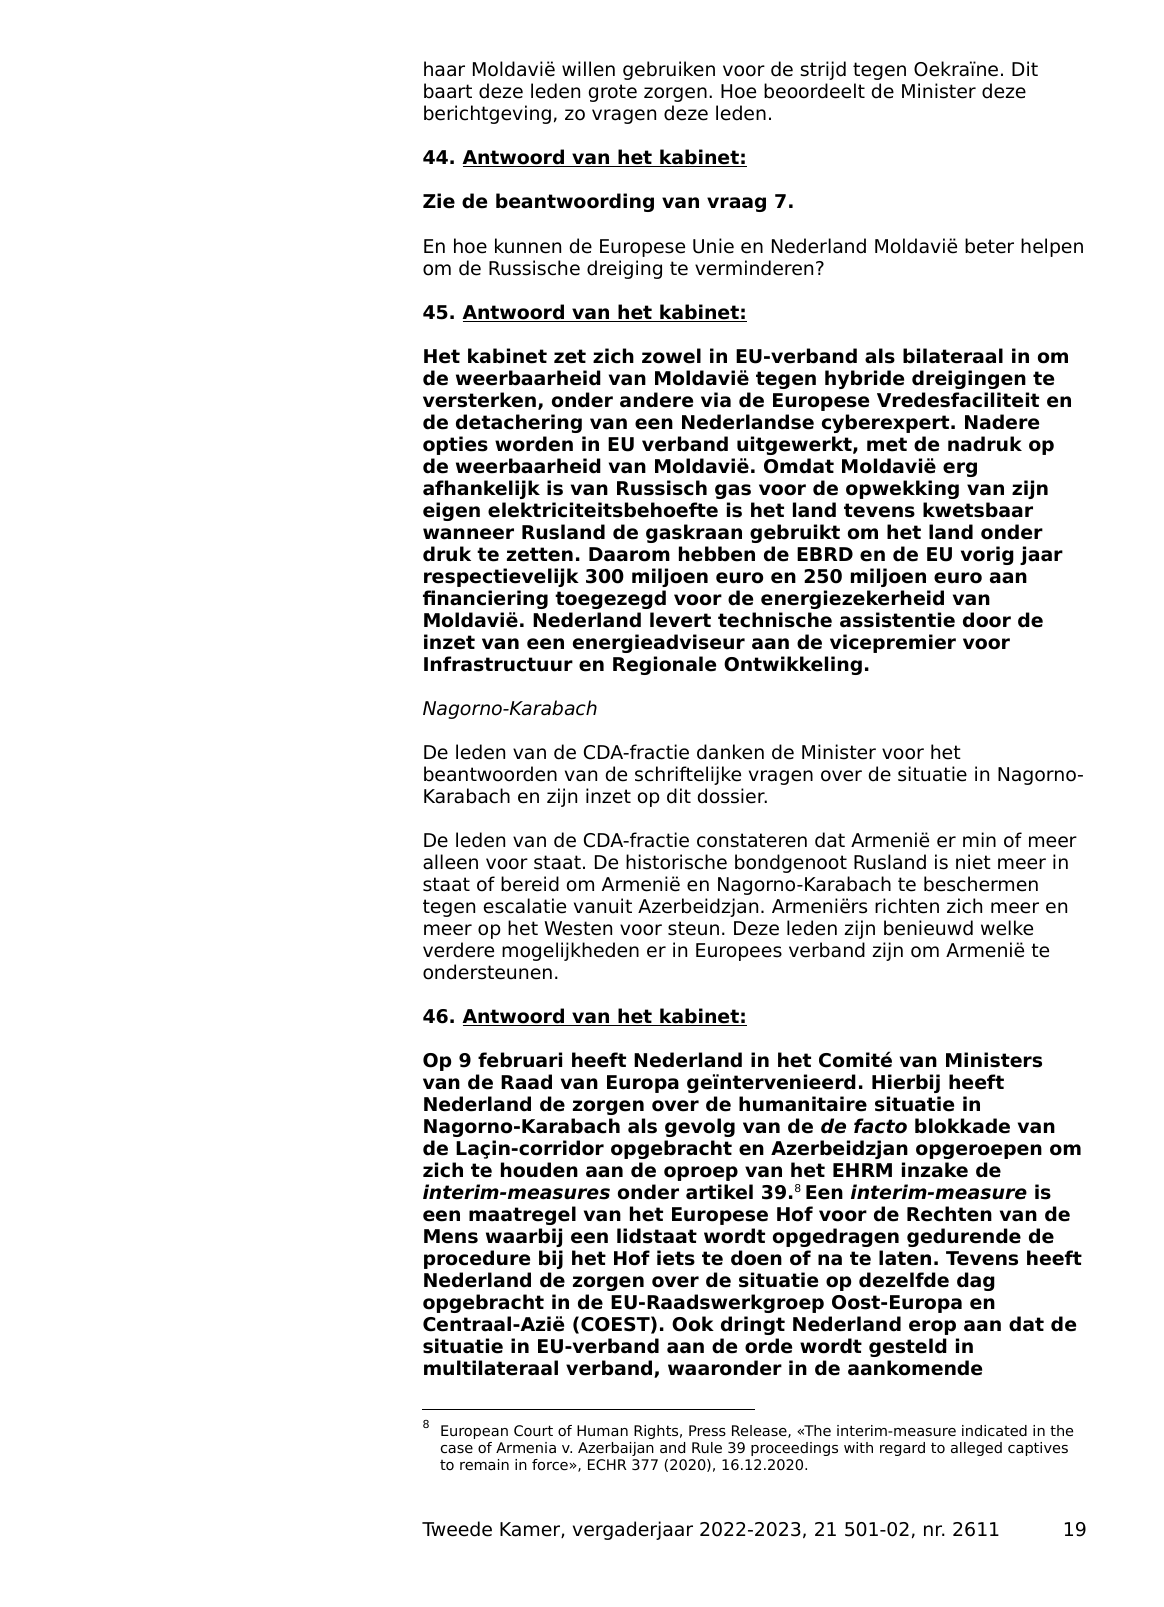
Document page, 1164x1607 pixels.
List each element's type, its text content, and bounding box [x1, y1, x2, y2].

text De leden van de CDA-fractie danken de Minister voor het beantwoorden van de schriftelijke vragen over de situatie in Nagorno-Karabach en zijn inzet op dit dossier. [422, 742, 1087, 808]
text 44. Antwoord van het kabinet: [422, 147, 1087, 169]
text Op 9 februari heeft Nederland in het Comité van Ministers van de Raad van Europa geïntervenieerd. Hierbij heeft Nederland de zorgen over de humanitaire situatie in Nagorno-Karabach als gevolg van de de facto blokkade van de Laçin-corridor opgebracht en Azerbeidzjan opgeroepen om zich te houden aan de oproep van het EHRM inzake de interim-measures onder artikel 39.Een interim-measure is een maatregel van het Europese Hof voor de Rechten van de Mens waarbij een lidstaat wordt opgedragen gedurende de procedure bij het Hof iets te doen of na te laten. Tevens heeft Nederland de zorgen over de situatie op dezelfde dag opgebracht in de EU-Raadswerkgroep Oost-Europa en Centraal-Azië (COEST). Ook dringt Nederland erop aan dat de situatie in EU-verband aan de orde wordt gesteld in multilateraal verband, waaronder in de aankomende [422, 1050, 1087, 1380]
text haar Moldavië willen gebruiken voor de strijd tegen Oekraïne. Dit baart deze leden grote zorgen. Hoe beoordeelt de Minister deze berichtgeving, zo vragen deze leden. [422, 59, 1087, 125]
text 46. Antwoord van het kabinet: [422, 1006, 1087, 1028]
text 45. Antwoord van het kabinet: [422, 302, 1087, 324]
text Het kabinet zet zich zowel in EU-verband als bilateraal in om de weerbaarheid van Moldavië tegen hybride dreigingen te versterken, onder andere via de Europese Vredesfaciliteit en de detachering van een Nederlandse cyberexpert. Nadere opties worden in EU verband uitgewerkt, met de nadruk op de weerbaarheid van Moldavië. Omdat Moldavië erg afhankelijk is van Russisch gas voor de opwekking van zijn eigen elektriciteitsbehoefte is het land tevens kwetsbaar wanneer Rusland de gaskraan gebruikt om het land onder druk te zetten. Daarom hebben de EBRD en de EU vorig jaar respectievelijk 300 miljoen euro en 250 miljoen euro aan financiering toegezegd voor de energiezekerheid van Moldavië. Nederland levert technische assistentie door de inzet van een energieadviseur aan de vicepremier voor Infrastructuur en Regionale Ontwikkeling. [422, 346, 1087, 676]
text De leden van de CDA-fractie constateren dat Armenië er min of meer alleen voor staat. De historische bondgenoot Rusland is niet meer in staat of bereid om Armenië en Nagorno-Karabach te beschermen tegen escalatie vanuit Azerbeidzjan. Armeniërs richten zich meer en meer op het Westen voor steun. Deze leden zijn benieuwd welke verdere mogelijkheden er in Europees verband zijn om Armenië te ondersteunen. [422, 830, 1087, 984]
text European Court of Human Rights, Press Release, «The interim-measure indicated in the case of Armenia v. Azerbaijan and Rule 39 proceedings with regard to alleged captives to remain in force», ECHR 377 (2020), 16.12.2020. [422, 1418, 1087, 1474]
subtitle Nagorno-Karabach [422, 698, 1087, 720]
text En hoe kunnen de Europese Unie en Nederland Moldavië beter helpen om de Russische dreiging te verminderen? [422, 236, 1087, 279]
text Zie de beantwoording van vraag 7. [422, 191, 1087, 213]
